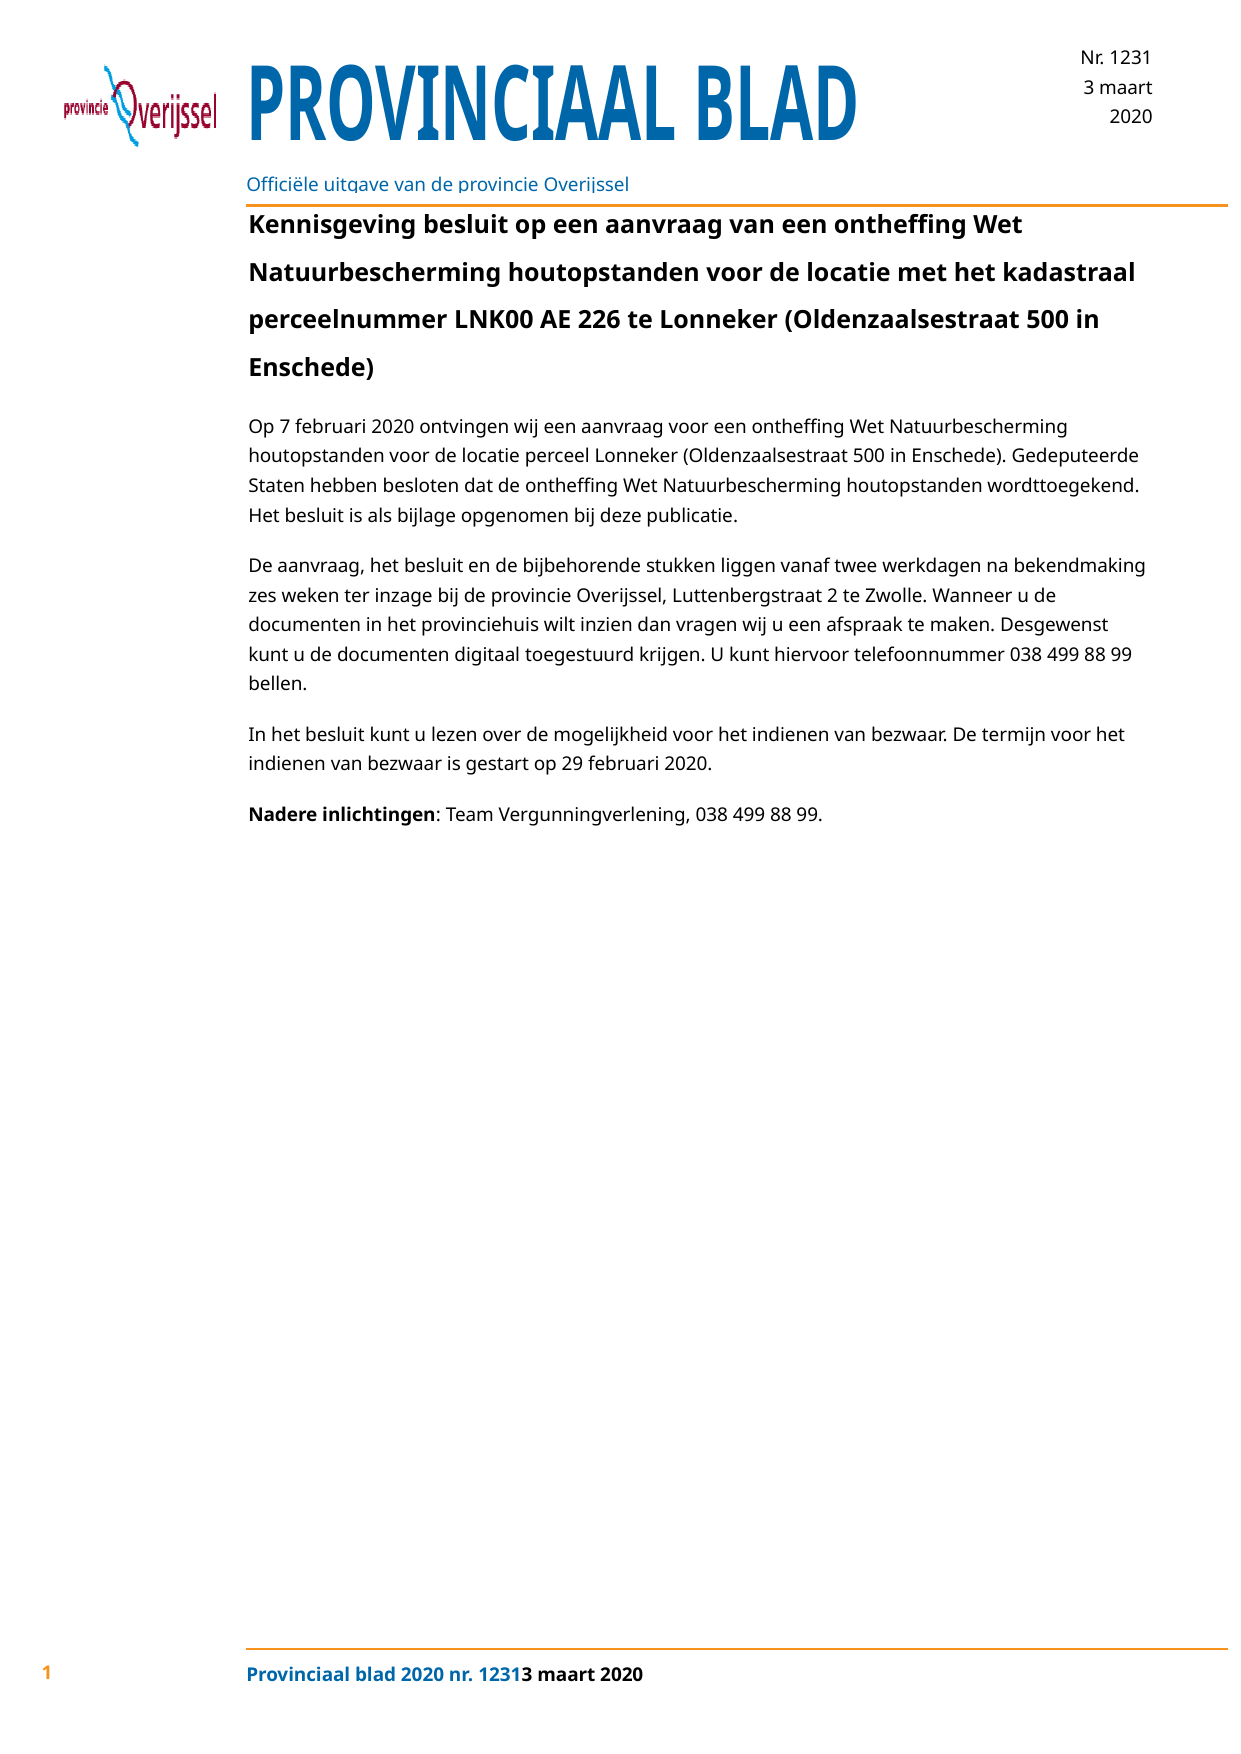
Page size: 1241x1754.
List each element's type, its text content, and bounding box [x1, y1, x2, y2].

text Op 7 februari 2020 ontvingen wij een aanvraag voor een ontheffing Wet Natuurbescherming houtopstanden voor de locatie perceel Lonneker (Oldenzaalsestraat 500 in Enschede). Gedeputeerde Staten hebben besloten dat de ontheffing Wet Natuurbescherming houtopstanden wordttoegekend. Het besluit is als bijlage opgenomen bij deze publicatie. [248, 413, 1152, 528]
picture [41, 47, 231, 172]
text In het besluit kunt u lezen over de mogelijkheid voor het indienen van bezwaar. De termijn voor het indienen van bezwaar is gestart op 29 februari 2020. [248, 721, 1152, 776]
text Kennisgeving besluit op een aanvraag van een ontheffing Wet Natuurbescherming houtopstanden voor de locatie met het kadastraal perceelnummer LNK00 AE 226 te Lonneker (Oldenzaalsestraat 500 in Enschede) [248, 207, 1152, 384]
text Nadere inlichtingen: Team Vergunningverlening, 038 499 88 99. [248, 801, 1152, 827]
text De aanvraag, het besluit en de bijbehorende stukken liggen vanaf twee werkdagen na bekendmaking zes weken ter inzage bij de provincie Overijssel, Luttenbergstraat 2 te Zwolle. Wanneer u de documenten in het provinciehuis wilt inzien dan vragen wij u een afspraak te maken. Desgewenst kunt u de documenten digitaal toegestuurd krijgen. U kunt hiervoor telefoonnummer 038 499 88 99 bellen. [248, 552, 1152, 696]
